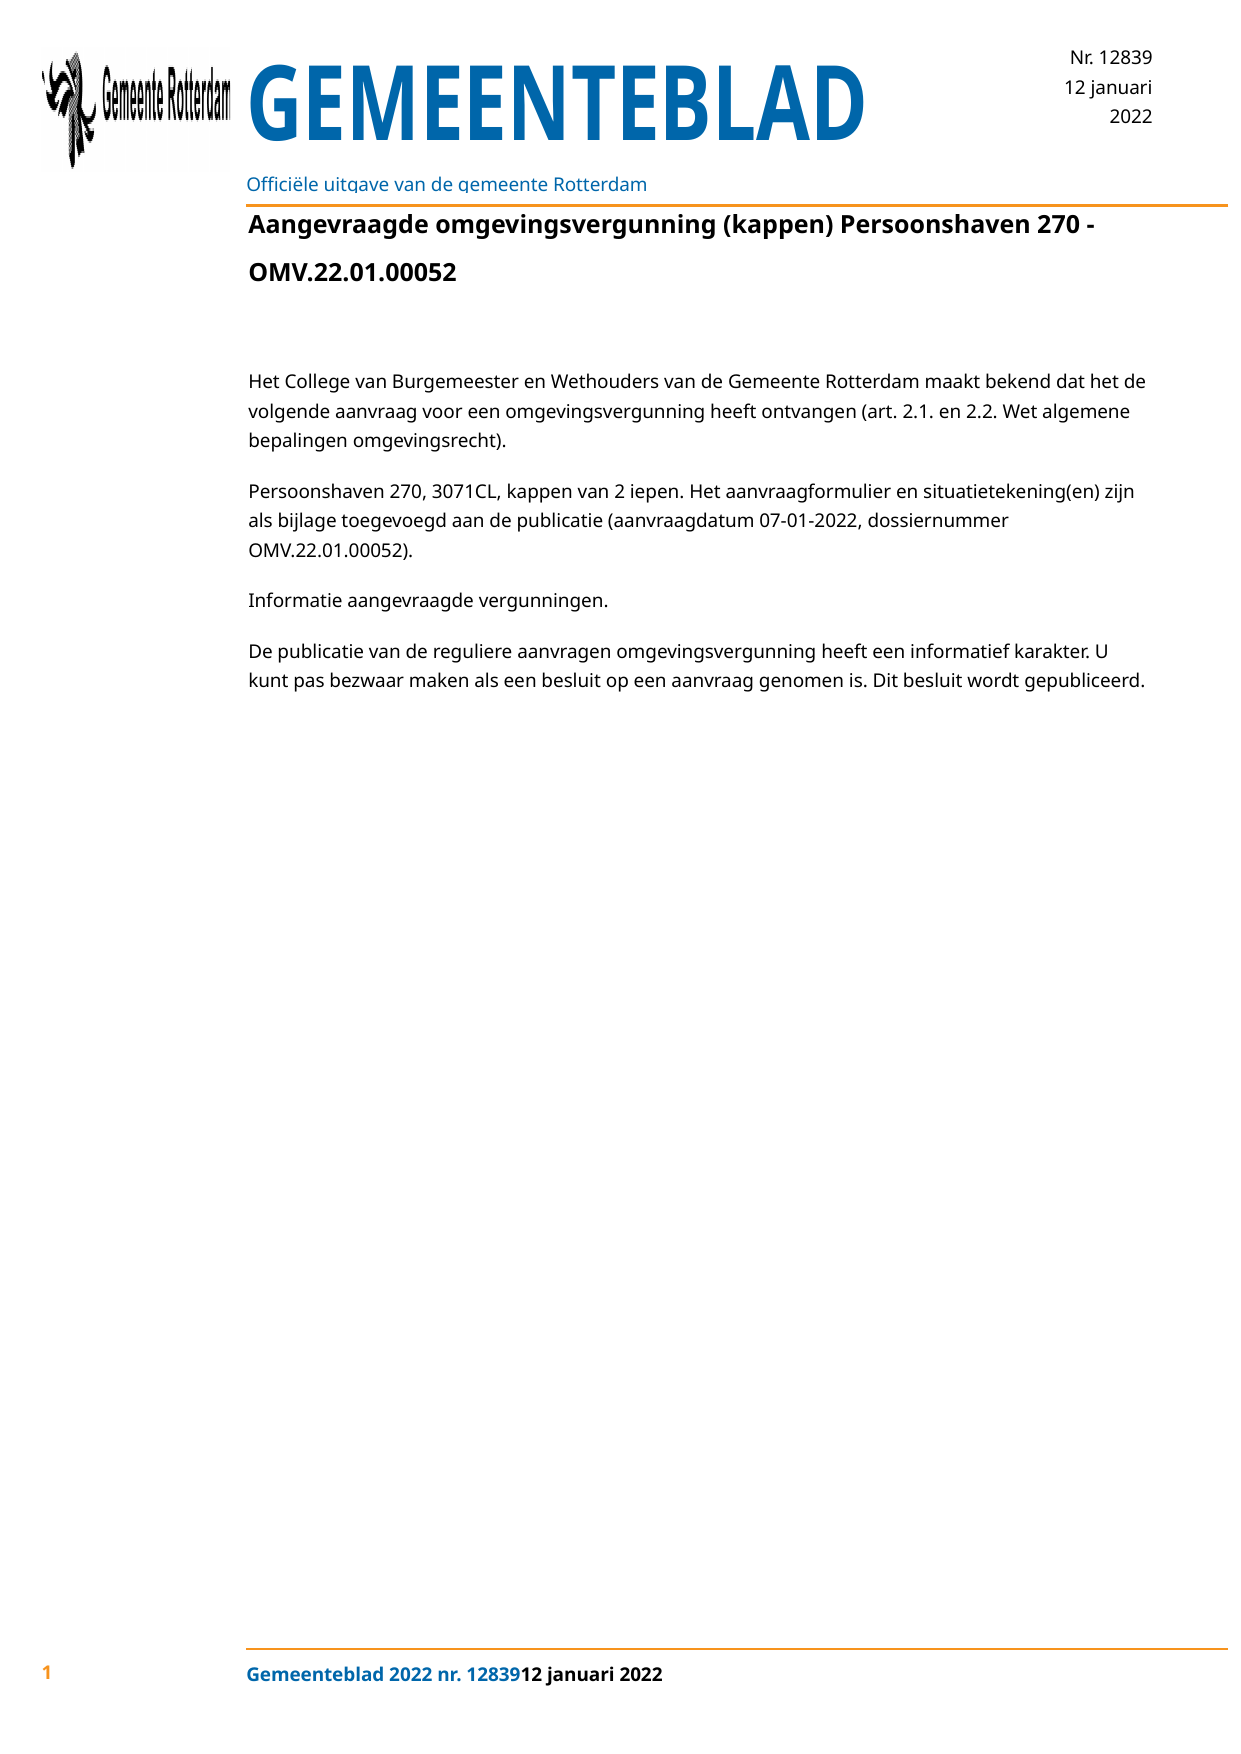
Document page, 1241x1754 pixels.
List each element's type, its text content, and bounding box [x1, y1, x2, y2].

text Het College van Burgemeester en Wethouders van de Gemeente Rotterdam maakt bekend dat het de volgende aanvraag voor een omgevingsvergunning heeft ontvangen (art. 2.1. en 2.2. Wet algemene bepalingen omgevingsrecht). [248, 368, 1152, 453]
text Persoonshaven 270, 3071CL, kappen van 2 iepen. Het aanvraagformulier en situatietekening(en) zijn als bijlage toegevoegd aan de publicatie (aanvraagdatum 07-01-2022, dossiernummer OMV.22.01.00052). [248, 478, 1152, 563]
text De publicatie van de reguliere aanvragen omgevingsvergunning heeft een informatief karakter. U kunt pas bezwaar maken als een besluit op een aanvraag genomen is. Dit besluit wordt gepubliceerd. [248, 638, 1152, 693]
text Informatie aangevraagde vergunningen. [248, 587, 1152, 613]
text Aangevraagde omgevingsvergunning (kappen) Persoonshaven 270 - OMV.22.01.00052 [248, 207, 1152, 288]
picture [41, 47, 231, 172]
